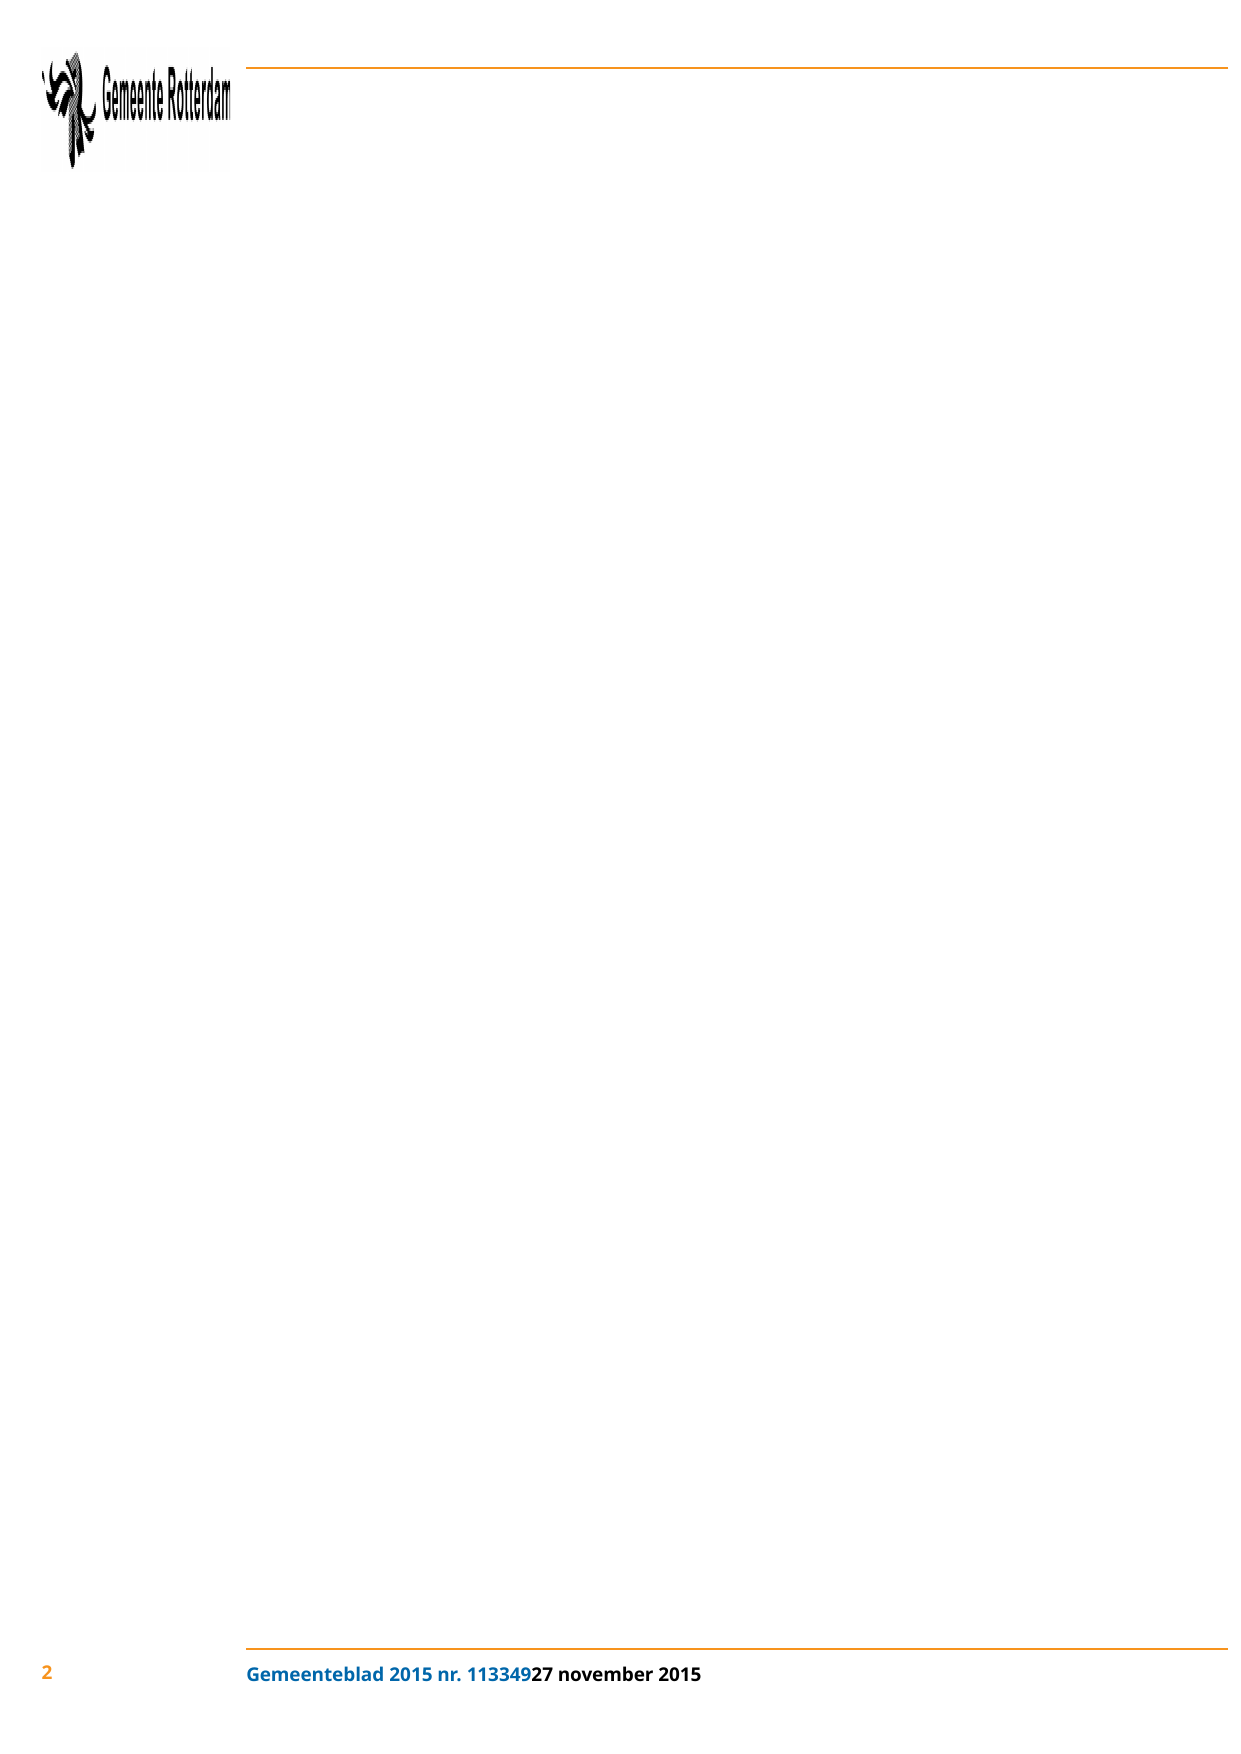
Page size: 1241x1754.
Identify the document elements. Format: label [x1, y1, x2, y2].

picture [41, 47, 231, 172]
